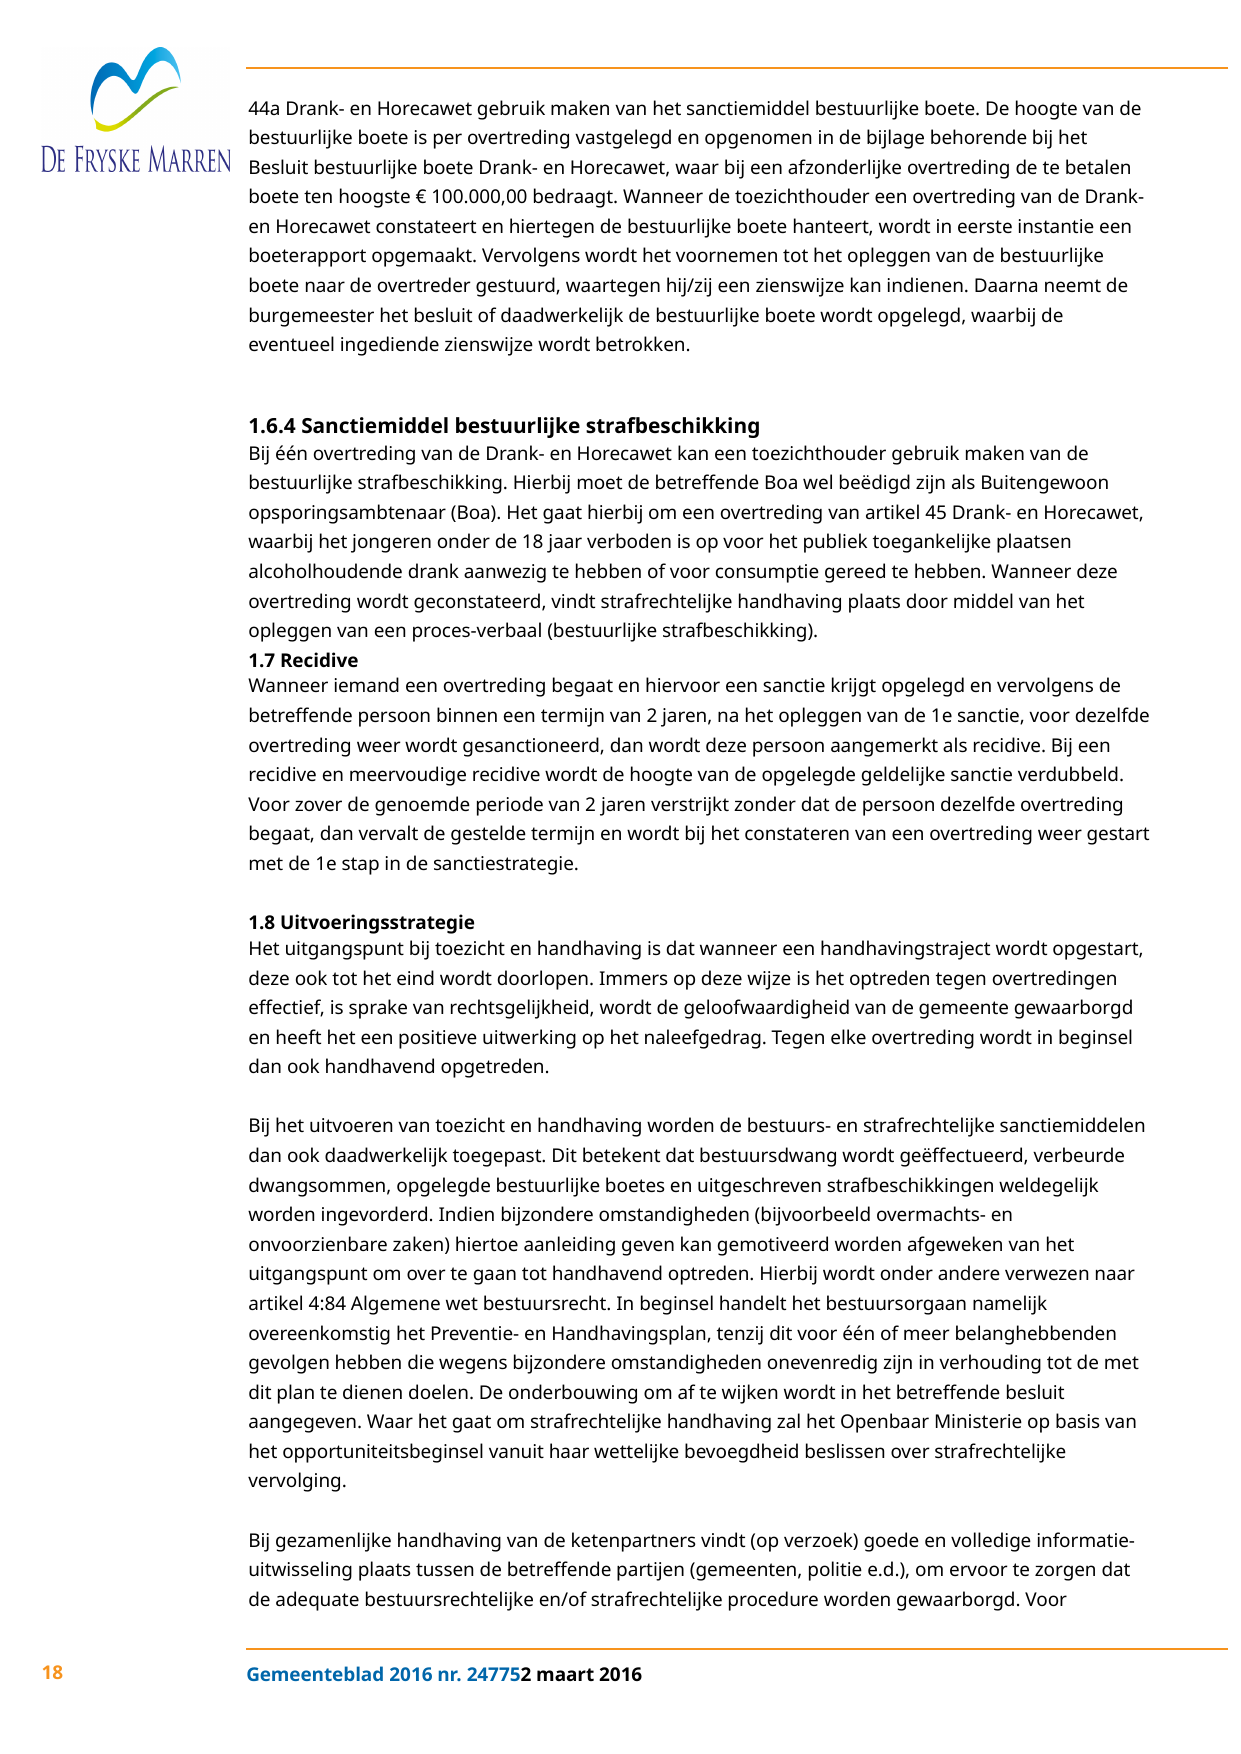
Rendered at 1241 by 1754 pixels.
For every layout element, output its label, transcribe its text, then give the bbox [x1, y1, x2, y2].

text 1.6.4 Sanctiemiddel bestuurlijke strafbeschikking [248, 411, 1152, 440]
text 1.7 Recidive [248, 647, 1152, 673]
text Bij één overtreding van de Drank- en Horecawet kan een toezichthouder gebruik maken van de bestuurlijke strafbeschikking. Hierbij moet de betreffende Boa wel beëdigd zijn als Buitengewoon opsporingsambtenaar (Boa). Het gaat hierbij om een overtreding van artikel 45 Drank- en Horecawet, waarbij het jongeren onder de 18 jaar verboden is op voor het publiek toegankelijke plaatsen alcoholhoudende drank aanwezig te hebben of voor consumptie gereed te hebben. Wanneer deze overtreding wordt geconstateerd, vindt strafrechtelijke handhaving plaats door middel van het opleggen van een proces-verbaal (bestuurlijke strafbeschikking). [248, 440, 1152, 643]
text Het uitgangspunt bij toezicht en handhaving is dat wanneer een handhavingstraject wordt opgestart, deze ook tot het eind wordt doorlopen. Immers op deze wijze is het optreden tegen overtredingen effectief, is sprake van rechtsgelijkheid, wordt de geloofwaardigheid van de gemeente gewaarborgd en heeft het een positieve uitwerking op het naleefgedrag. Tegen elke overtreding wordt in beginsel dan ook handhavend opgetreden. [248, 935, 1152, 1079]
text 44a Drank- en Horecawet gebruik maken van het sanctiemiddel bestuurlijke boete. De hoogte van de bestuurlijke boete is per overtreding vastgelegd en opgenomen in de bijlage behorende bij het Besluit bestuurlijke boete Drank- en Horecawet, waar bij een afzonderlijke overtreding de te betalen boete ten hoogste € 100.000,00 bedraagt. Wanneer de toezichthouder een overtreding van de Drank- en Horecawet constateert en hiertegen de bestuurlijke boete hanteert, wordt in eerste instantie een boeterapport opgemaakt. Vervolgens wordt het voornemen tot het opleggen van de bestuurlijke boete naar de overtreder gestuurd, waartegen hij/zij een zienswijze kan indienen. Daarna neemt de burgemeester het besluit of daadwerkelijk de bestuurlijke boete wordt opgelegd, waarbij de eventueel ingediende zienswijze wordt betrokken. [248, 95, 1152, 357]
picture [41, 47, 231, 172]
text Wanneer iemand een overtreding begaat en hiervoor een sanctie krijgt opgelegd en vervolgens de betreffende persoon binnen een termijn van 2 jaren, na het opleggen van de 1e sanctie, voor dezelfde overtreding weer wordt gesanctioneerd, dan wordt deze persoon aangemerkt als recidive. Bij een recidive en meervoudige recidive wordt de hoogte van de opgelegde geldelijke sanctie verdubbeld. Voor zover de genoemde periode van 2 jaren verstrijkt zonder dat de persoon dezelfde overtreding begaat, dan vervalt de gestelde termijn en wordt bij het constateren van een overtreding weer gestart met de 1e stap in de sanctiestrategie. [248, 673, 1152, 876]
text 1.8 Uitvoeringsstrategie [248, 909, 1152, 935]
text Bij het uitvoeren van toezicht en handhaving worden de bestuurs- en strafrechtelijke sanctiemiddelen dan ook daadwerkelijk toegepast. Dit betekent dat bestuursdwang wordt geëffectueerd, verbeurde dwangsommen, opgelegde bestuurlijke boetes en uitgeschreven strafbeschikkingen weldegelijk worden ingevorderd. Indien bijzondere omstandigheden (bijvoorbeeld overmachts- en onvoorzienbare zaken) hiertoe aanleiding geven kan gemotiveerd worden afgeweken van het uitgangspunt om over te gaan tot handhavend optreden. Hierbij wordt onder andere verwezen naar artikel 4:84 Algemene wet bestuursrecht. In beginsel handelt het bestuursorgaan namelijk overeenkomstig het Preventie- en Handhavingsplan, tenzij dit voor één of meer belanghebbenden gevolgen hebben die wegens bijzondere omstandigheden onevenredig zijn in verhouding tot de met dit plan te dienen doelen. De onderbouwing om af te wijken wordt in het betreffende besluit aangegeven. Waar het gaat om strafrechtelijke handhaving zal het Openbaar Ministerie op basis van het opportuniteitsbeginsel vanuit haar wettelijke bevoegdheid beslissen over strafrechtelijke vervolging. [248, 1113, 1152, 1493]
text Bij gezamenlijke handhaving van de ketenpartners vindt (op verzoek) goede en volledige informatie-uitwisseling plaats tussen de betreffende partijen (gemeenten, politie e.d.), om ervoor te zorgen dat de adequate bestuursrechtelijke en/of strafrechtelijke procedure worden gewaarborgd. Voor [248, 1527, 1152, 1612]
